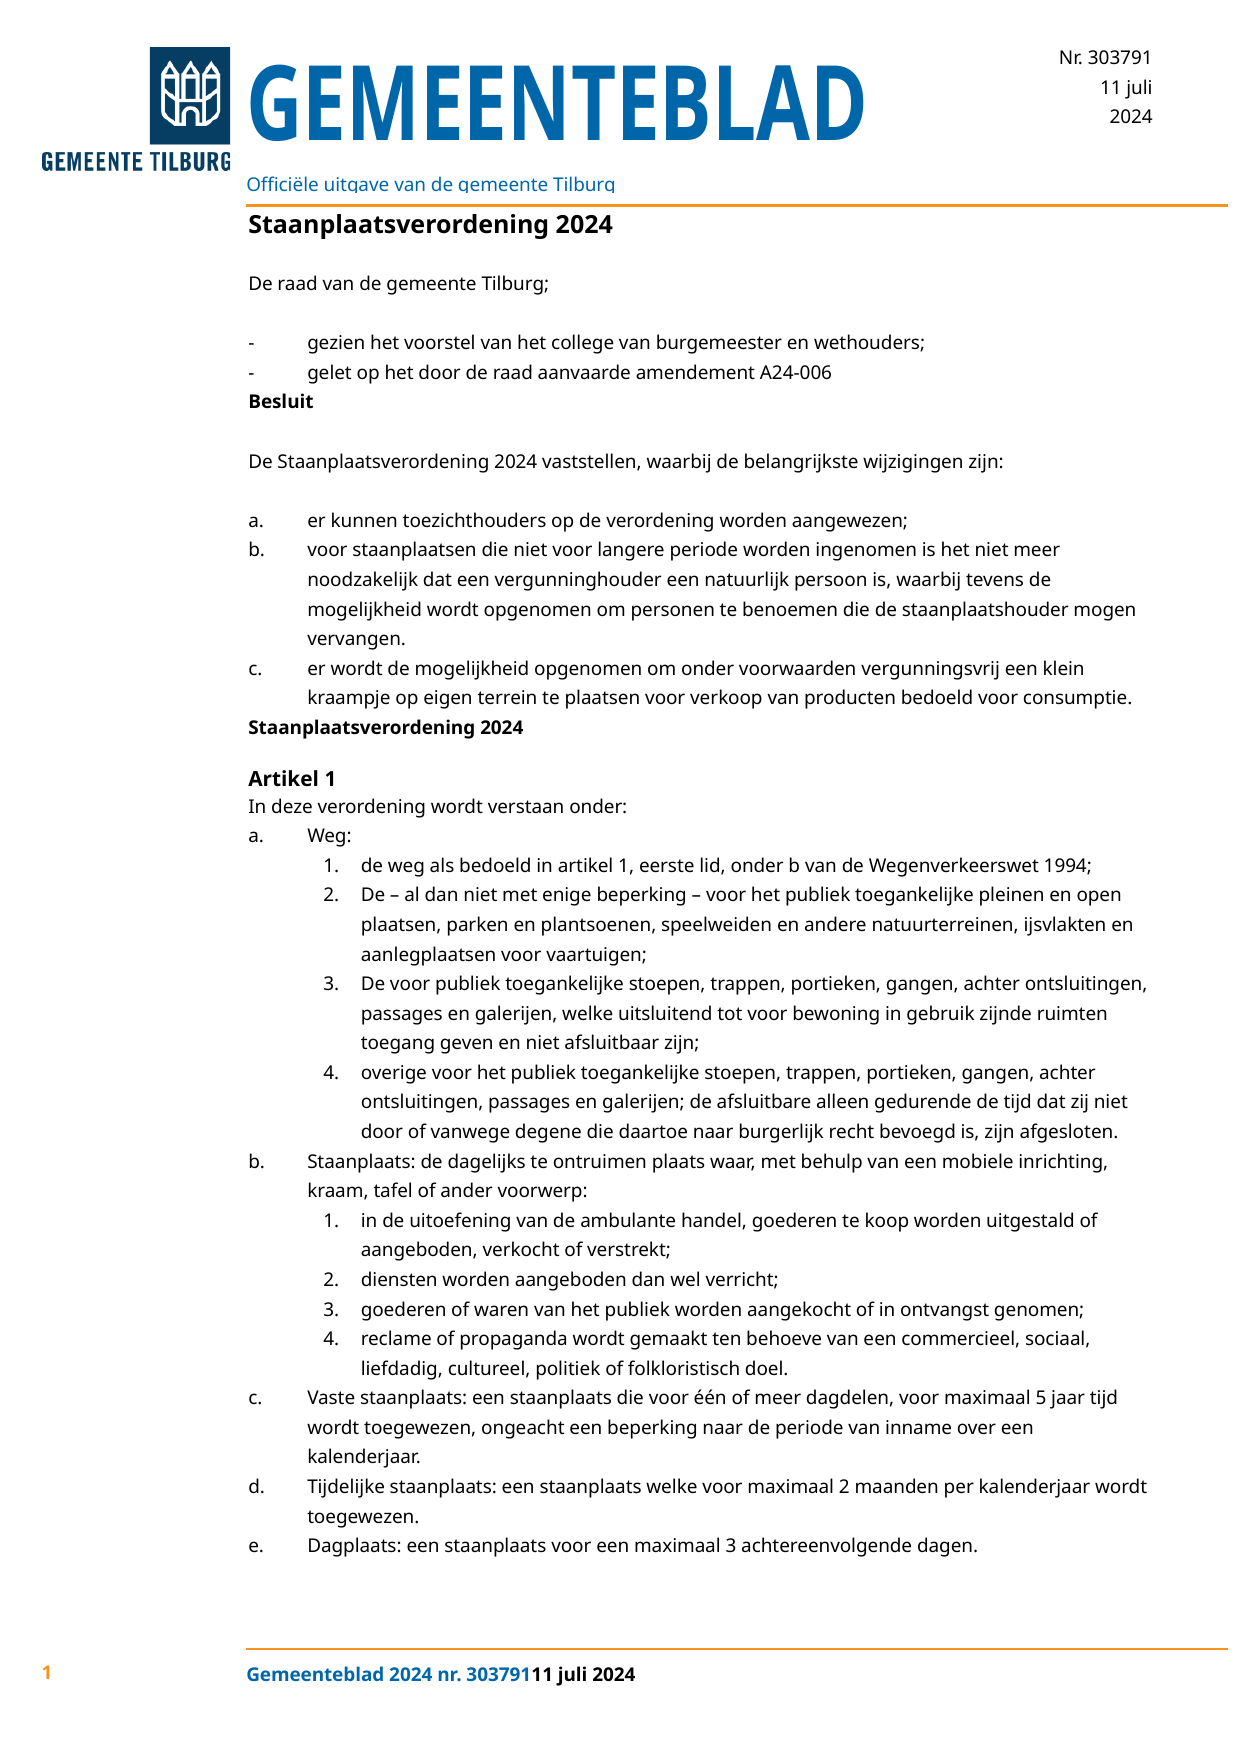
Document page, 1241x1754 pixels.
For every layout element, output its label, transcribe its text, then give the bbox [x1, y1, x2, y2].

list Weg: [248, 822, 1152, 848]
list er kunnen toezichthouders op de verordening worden aangewezen; [248, 507, 1152, 533]
list Vaste staanplaats: een staanplaats die voor één of meer dagdelen, voor maximaal 5 jaar tijd wordt toegewezen, ongeacht een beperking naar de periode van inname over een kalenderjaar. [248, 1384, 1152, 1469]
picture [41, 47, 231, 172]
list er wordt de mogelijkheid opgenomen om onder voorwaarden vergunningsvrij een klein kraampje op eigen terrein te plaatsen voor verkoop van producten bedoeld voor consumptie. [248, 655, 1152, 710]
list gezien het voorstel van het college van burgemeester en wethouders; [248, 329, 1152, 355]
list voor staanplaatsen die niet voor langere periode worden ingenomen is het niet meer noodzakelijk dat een vergunninghouder een natuurlijk persoon is, waarbij tevens de mogelijkheid wordt opgenomen om personen te benoemen die de staanplaatshouder mogen vervangen. [248, 537, 1152, 651]
list De voor publiek toegankelijke stoepen, trappen, portieken, gangen, achter ontsluitingen, passages en galerijen, welke uitsluitend tot voor bewoning in gebruik zijnde ruimten toegang geven en niet afsluitbaar zijn; [323, 970, 1152, 1055]
list reclame of propaganda wordt gemaakt ten behoeve van een commercieel, sociaal, liefdadig, cultureel, politiek of folkloristisch doel. [323, 1325, 1152, 1381]
list in de uitoefening van de ambulante handel, goederen te koop worden uitgestald of aangeboden, verkocht of verstrekt; [323, 1207, 1152, 1262]
text Staanplaatsverordening 2024 [248, 714, 1152, 740]
list Dagplaats: een staanplaats voor een maximaal 3 achtereenvolgende dagen. [248, 1532, 1152, 1558]
list overige voor het publiek toegankelijke stoepen, trappen, portieken, gangen, achter ontsluitingen, passages en galerijen; de afsluitbare alleen gedurende de tijd dat zij niet door of vanwege degene die daartoe naar burgerlijk recht bevoegd is, zijn afgesloten. [323, 1059, 1152, 1144]
list diensten worden aangeboden dan wel verricht; [323, 1266, 1152, 1292]
text In deze verordening wordt verstaan onder: [248, 793, 1152, 819]
text De raad van de gemeente Tilburg; [248, 270, 1152, 296]
list goederen of waren van het publiek worden aangekocht of in ontvangst genomen; [323, 1296, 1152, 1322]
list de weg als bedoeld in artikel 1, eerste lid, onder b van de Wegenverkeerswet 1994; [323, 852, 1152, 878]
text Staanplaatsverordening 2024 [248, 207, 1152, 241]
text Besluit [248, 389, 1152, 414]
list De – al dan niet met enige beperking – voor het publiek toegankelijke pleinen en open plaatsen, parken en plantsoenen, speelweiden en andere natuurterreinen, ijsvlakten en aanlegplaatsen voor vaartuigen; [323, 882, 1152, 967]
list Staanplaats: de dagelijks te ontruimen plaats waar, met behulp van een mobiele inrichting, kraam, tafel of ander voorwerp: [248, 1148, 1152, 1203]
list gelet op het door de raad aanvaarde amendement A24-006 [248, 359, 1152, 385]
text Artikel 1 [248, 764, 1152, 793]
list Tijdelijke staanplaats: een staanplaats welke voor maximaal 2 maanden per kalenderjaar wordt toegewezen. [248, 1473, 1152, 1529]
text De Staanplaatsverordening 2024 vaststellen, waarbij de belangrijkste wijzigingen zijn: [248, 448, 1152, 473]
